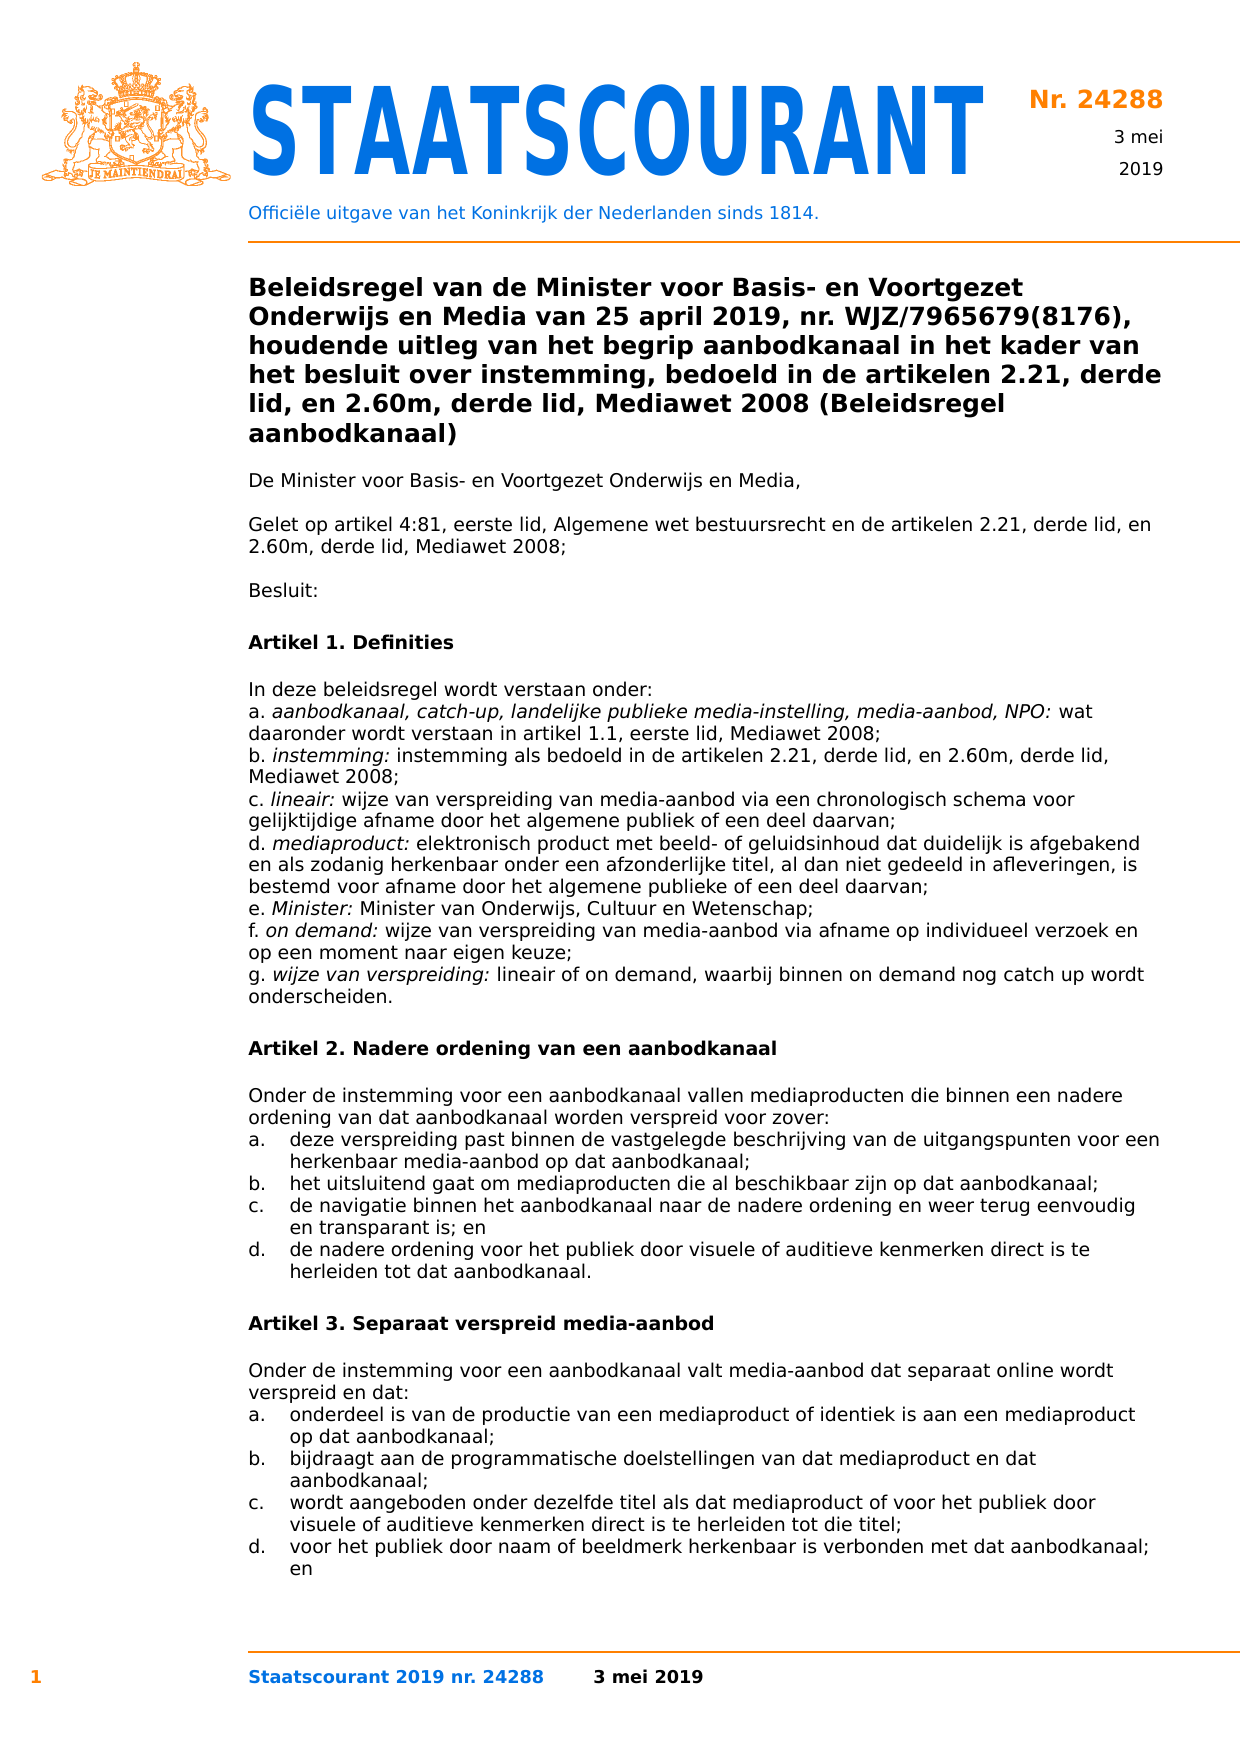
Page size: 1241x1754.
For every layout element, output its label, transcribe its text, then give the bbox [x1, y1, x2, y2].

text d. voor het publiek door naam of beeldmerk herkenbaar is verbonden met dat aanbodkanaal; en [248, 1536, 1163, 1580]
text c. de navigatie binnen het aanbodkanaal naar de nadere ordening en weer terug eenvoudig en transparant is; en [248, 1195, 1163, 1239]
text f. on demand: wijze van verspreiding van media-aanbod via afname op individueel verzoek en op een moment naar eigen keuze; [248, 920, 1163, 964]
text a. aanbodkanaal, catch-up, landelijke publieke media-instelling, media-aanbod, NPO: wat daaronder wordt verstaan in artikel 1.1, eerste lid, Mediawet 2008; [248, 701, 1163, 744]
table_cell Officiële uitgave van het Koninkrijk der Nederlanden sinds 1814. [248, 203, 1240, 241]
table_header STAATSCOURANT [248, 62, 998, 203]
text b. instemming: instemming als bedoeld in de artikelen 2.21, derde lid, en 2.60m, derde lid, Mediawet 2008; [248, 744, 1163, 788]
text Besluit: [248, 579, 1163, 602]
text a. deze verspreiding past binnen de vastgelegde beschrijving van de uitgangspunten voor een herkenbaar media-aanbod op dat aanbodkanaal; [248, 1129, 1163, 1173]
table_cell 3 mei [998, 121, 1240, 153]
text Gelet op artikel 4:81, eerste lid, Algemene wet bestuursrecht en de artikelen 2.21, derde lid, en 2.60m, derde lid, Mediawet 2008; [248, 514, 1163, 558]
table_header Nr. 24288 [998, 62, 1240, 121]
subtitle Artikel 2. Nadere ordening van een aanbodkanaal [248, 1038, 1163, 1060]
subtitle Artikel 3. Separaat verspreid media-aanbod [248, 1313, 1163, 1335]
text e. Minister: Minister van Onderwijs, Cultuur en Wetenschap; [248, 898, 1163, 920]
text Onder de instemming voor een aanbodkanaal vallen mediaproducten die binnen een nadere ordening van dat aanbodkanaal worden verspreid voor zover: [248, 1085, 1163, 1129]
text g. wijze van verspreiding: lineair of on demand, waarbij binnen on demand nog catch up wordt onderscheiden. [248, 964, 1163, 1008]
picture [41, 62, 231, 186]
text In deze beleidsregel wordt verstaan onder: [248, 678, 1163, 701]
text Onder de instemming voor een aanbodkanaal valt media-aanbod dat separaat online wordt verspreid en dat: [248, 1360, 1163, 1404]
subtitle Artikel 1. Definities [248, 632, 1163, 653]
text b. het uitsluitend gaat om mediaproducten die al beschikbaar zijn op dat aanbodkanaal; [248, 1173, 1163, 1195]
text d. mediaproduct: elektronisch product met beeld- of geluidsinhoud dat duidelijk is afgebakend en als zodanig herkenbaar onder een afzonderlijke titel, al dan niet gedeeld in afleveringen, is bestemd voor afname door het algemene publieke of een deel daarvan; [248, 832, 1163, 898]
text c. wordt aangeboden onder dezelfde titel als dat mediaproduct of voor het publiek door visuele of auditieve kenmerken direct is te herleiden tot die titel; [248, 1492, 1163, 1536]
table_cell 2019 [998, 153, 1240, 203]
text d. de nadere ordening voor het publiek door visuele of auditieve kenmerken direct is te herleiden tot dat aanbodkanaal. [248, 1239, 1163, 1283]
text c. lineair: wijze van verspreiding van media-aanbod via een chronologisch schema voor gelijktijdige afname door het algemene publiek of een deel daarvan; [248, 788, 1163, 832]
text b. bijdraagt aan de programmatische doelstellingen van dat mediaproduct en dat aanbodkanaal; [248, 1448, 1163, 1492]
text a. onderdeel is van de productie van een mediaproduct of identiek is aan een mediaproduct op dat aanbodkanaal; [248, 1404, 1163, 1448]
subtitle Beleidsregel van de Minister voor Basis- en Voortgezet Onderwijs en Media van 25 april 2019, nr. WJZ/7965679(8176), houdende uitleg van het begrip aanbodkanaal in het kader van het besluit over instemming, bedoeld in de artikelen 2.21, derde lid, en 2.60m, derde lid, Mediawet 2008 (Beleidsregel aanbodkanaal) [248, 273, 1163, 448]
table_header [25, 62, 248, 241]
text De Minister voor Basis- en Voortgezet Onderwijs en Media, [248, 470, 1163, 492]
